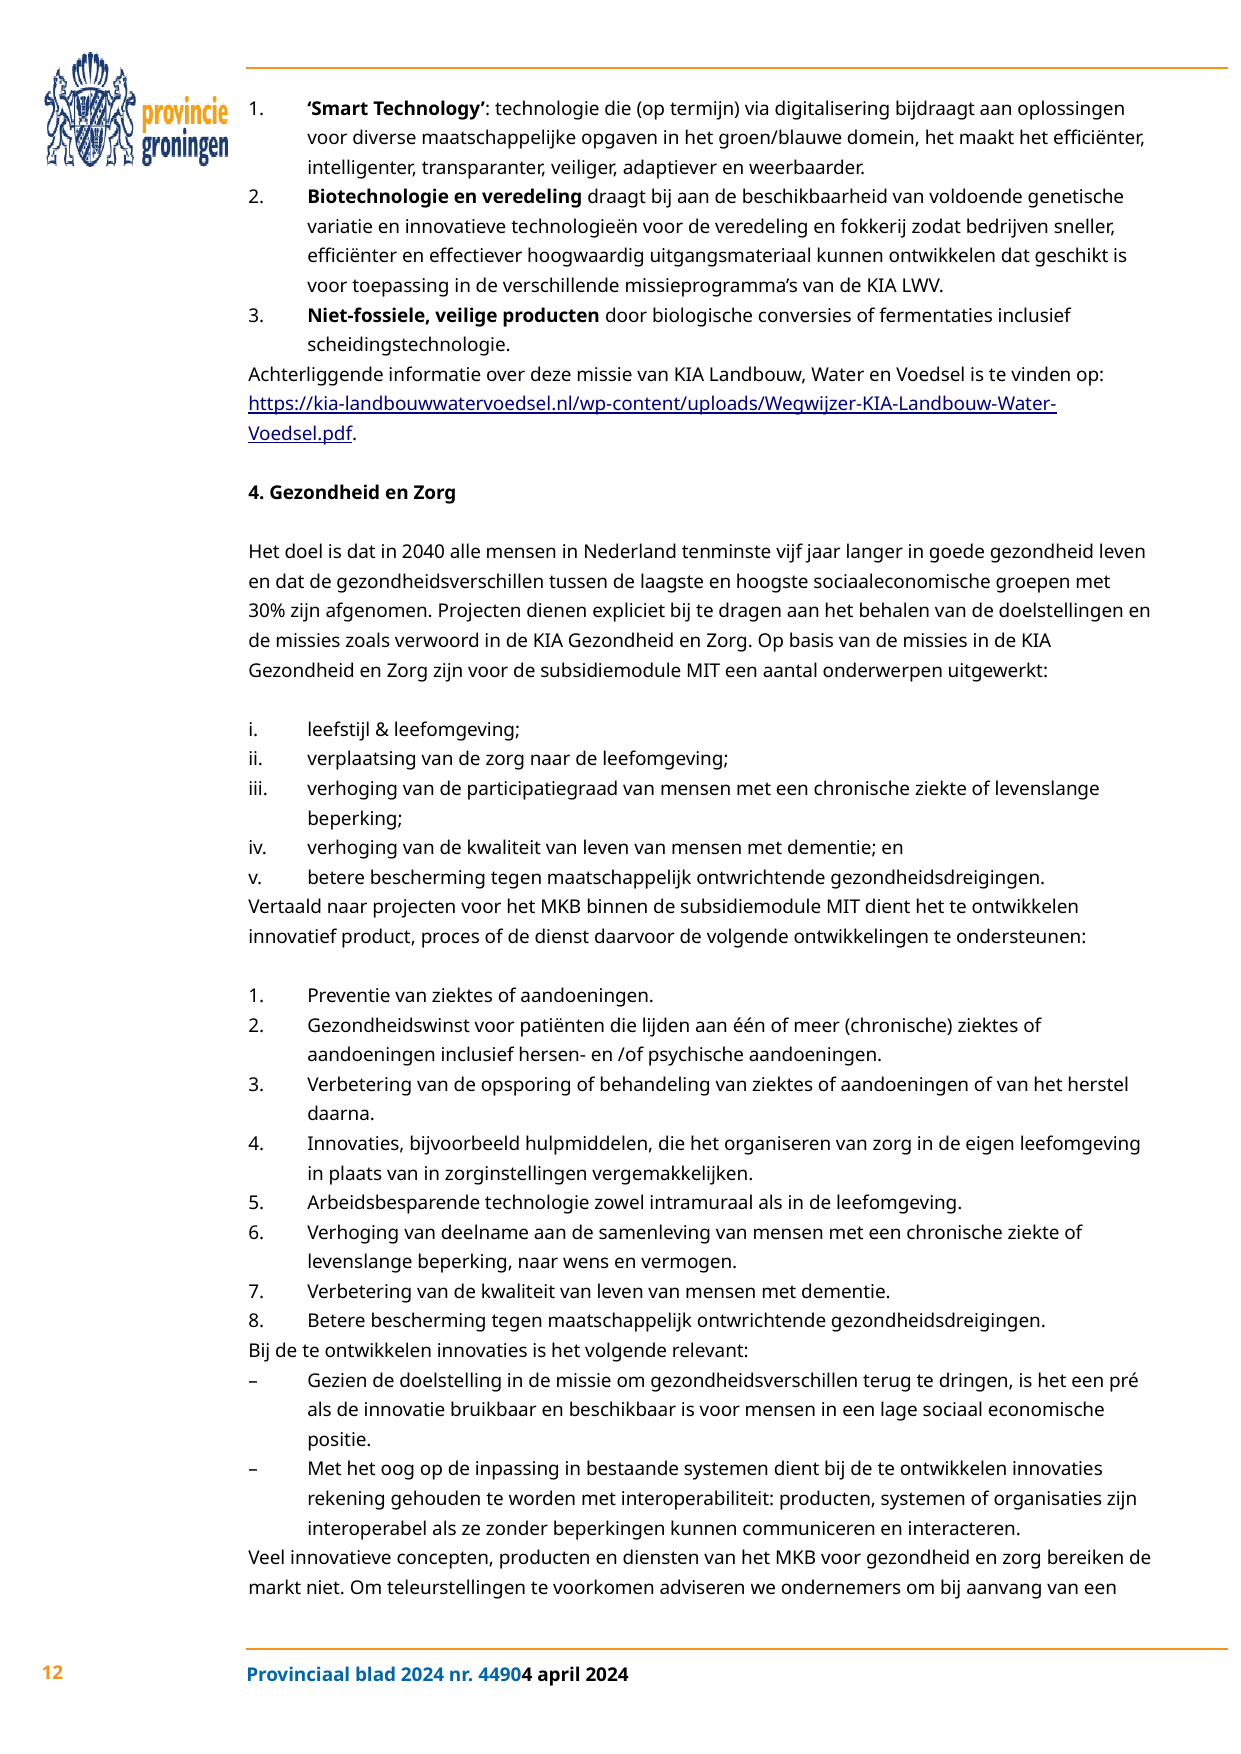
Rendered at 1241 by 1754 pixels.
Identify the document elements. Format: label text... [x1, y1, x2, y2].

list Verbetering van de kwaliteit van leven van mensen met dementie. [248, 1278, 1152, 1304]
text Bij de te ontwikkelen innovaties is het volgende relevant: [248, 1337, 1152, 1363]
list Niet-fossiele, veilige producten door biologische conversies of fermentaties inclusief scheidingstechnologie. [248, 302, 1152, 357]
list Innovaties, bijvoorbeeld hulpmiddelen, die het organiseren van zorg in de eigen leefomgeving in plaats van in zorginstellingen vergemakkelijken. [248, 1130, 1152, 1186]
text Veel innovatieve concepten, producten en diensten van het MKB voor gezondheid en zorg bereiken de markt niet. Om teleurstellingen te voorkomen adviseren we ondernemers om bij aanvang van een [248, 1544, 1152, 1600]
list betere bescherming tegen maatschappelijk ontwrichtende gezondheidsdreigingen. [248, 864, 1152, 890]
text Vertaald naar projecten voor het MKB binnen de subsidiemodule MIT dient het te ontwikkelen innovatief product, proces of de dienst daarvoor de volgende ontwikkelingen te ondersteunen: [248, 893, 1152, 949]
text Het doel is dat in 2040 alle mensen in Nederland tenminste vijf jaar langer in goede gezondheid leven en dat de gezondheidsverschillen tussen de laagste en hoogste sociaaleconomische groepen met 30% zijn afgenomen. Projecten dienen expliciet bij te dragen aan het behalen van de doelstellingen en de missies zoals verwoord in de KIA Gezondheid en Zorg. Op basis van de missies in de KIA Gezondheid en Zorg zijn voor de subsidiemodule MIT een aantal onderwerpen uitgewerkt: [248, 538, 1152, 683]
list ‘Smart Technology’: technologie die (op termijn) via digitalisering bijdraagt aan oplossingen voor diverse maatschappelijke opgaven in het groen/blauwe domein, het maakt het efficiënter, intelligenter, transparanter, veiliger, adaptiever en weerbaarder. [248, 95, 1152, 180]
list Betere bescherming tegen maatschappelijk ontwrichtende gezondheidsdreigingen. [248, 1308, 1152, 1333]
list Verhoging van deelname aan de samenleving van mensen met een chronische ziekte of levenslange beperking, naar wens en vermogen. [248, 1219, 1152, 1274]
list verhoging van de participatiegraad van mensen met een chronische ziekte of levenslange beperking; [248, 775, 1152, 831]
list Preventie van ziektes of aandoeningen. [248, 982, 1152, 1008]
list verplaatsing van de zorg naar de leefomgeving; [248, 746, 1152, 771]
list Arbeidsbesparende technologie zowel intramuraal als in de leefomgeving. [248, 1189, 1152, 1215]
list Met het oog op de inpassing in bestaande systemen dient bij de te ontwikkelen innovaties rekening gehouden te worden met interoperabiliteit: producten, systemen of organisaties zijn interoperabel als ze zonder beperkingen kunnen communiceren en interacteren. [248, 1456, 1152, 1541]
list Biotechnologie en veredeling draagt bij aan de beschikbaarheid van voldoende genetische variatie en innovatieve technologieën voor de veredeling en fokkerij zodat bedrijven sneller, efficiënter en effectiever hoogwaardig uitgangsmateriaal kunnen ontwikkelen dat geschikt is voor toepassing in de verschillende missieprogramma’s van de KIA LWV. [248, 183, 1152, 298]
list verhoging van de kwaliteit van leven van mensen met dementie; en [248, 834, 1152, 860]
text Achterliggende informatie over deze missie van KIA Landbouw, Water en Voedsel is te vinden op: https://kia-landbouwwatervoedsel.nl/wp-content/uploads/Wegwijzer-KIA-Landbouw-Water-Voedsel.pdf. [248, 361, 1152, 446]
picture [41, 47, 231, 172]
text 4. Gezondheid en Zorg [248, 479, 1152, 505]
list Gezondheidswinst voor patiënten die lijden aan één of meer (chronische) ziektes of aandoeningen inclusief hersen- en /of psychische aandoeningen. [248, 1012, 1152, 1067]
list Gezien de doelstelling in de missie om gezondheidsverschillen terug te dringen, is het een pré als de innovatie bruikbaar en beschikbaar is voor mensen in een lage sociaal economische positie. [248, 1367, 1152, 1452]
list leefstijl & leefomgeving; [248, 716, 1152, 742]
list Verbetering van de opsporing of behandeling van ziektes of aandoeningen of van het herstel daarna. [248, 1071, 1152, 1126]
